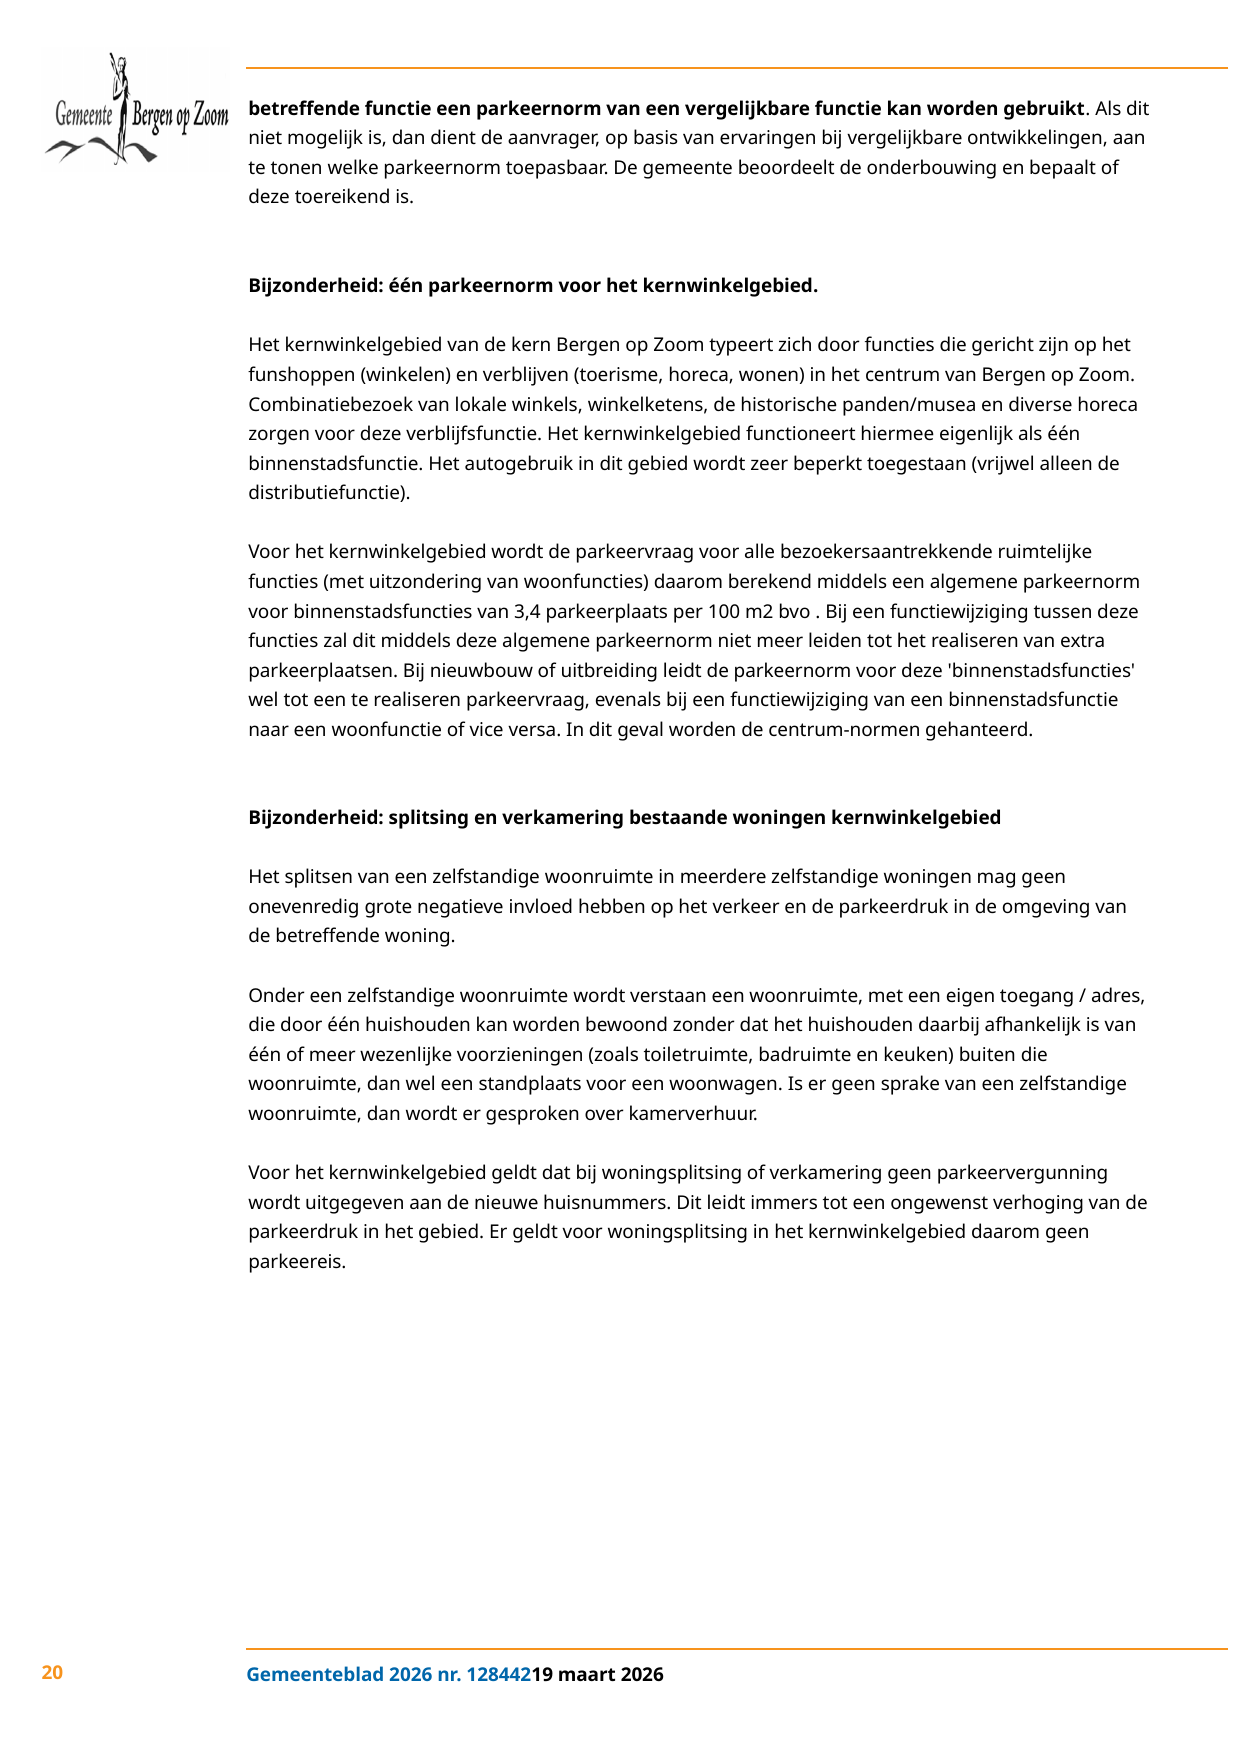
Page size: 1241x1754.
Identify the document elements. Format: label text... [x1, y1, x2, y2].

picture [41, 47, 231, 172]
text betreffende functie een parkeernorm van een vergelijkbare functie kan worden gebruikt. Als dit niet mogelijk is, dan dient de aanvrager, op basis van ervaringen bij vergelijkbare ontwikkelingen, aan te tonen welke parkeernorm toepasbaar. De gemeente beoordeelt de onderbouwing en bepaalt of deze toereikend is. [248, 95, 1152, 209]
table_header Bijzonderheid: één parkeernorm voor het kernwinkelgebied. Het kernwinkelgebied van de kern Bergen op Zoom typeert zich door functies die gericht zijn op het funshoppen (winkelen) en verblijven (toerisme, horeca, wonen) in het centrum van Bergen op Zoom. Combinatiebezoek van lokale winkels, winkelketens, de historische panden/musea en diverse horeca zorgen voor deze verblijfsfunctie. Het kernwinkelgebied functioneert hiermee eigenlijk als één binnenstadsfunctie. Het autogebruik in dit gebied wordt zeer beperkt toegestaan (vrijwel alleen de distributiefunctie). Voor het kernwinkelgebied wordt de parkeervraag voor alle bezoekersaantrekkende ruimtelijke functies (met uitzondering van woonfuncties) daarom berekend middels een algemene parkeernorm voor binnenstadsfuncties van 3,4 parkeerplaats per 100 m2 bvo . Bij een functiewijziging tussen deze functies zal dit middels deze algemene parkeernorm niet meer leiden tot het realiseren van extra parkeerplaatsen. Bij nieuwbouw of uitbreiding leidt de parkeernorm voor deze 'binnenstadsfuncties' wel tot een te realiseren parkeervraag, evenals bij een functiewijziging van een binnenstadsfunctie naar een woonfunctie of vice versa. In dit geval worden de centrum-normen gehanteerd. [248, 273, 1152, 742]
table_header Bijzonderheid: splitsing en verkamering bestaande woningen kernwinkelgebied Het splitsen van een zelfstandige woonruimte in meerdere zelfstandige woningen mag geen onevenredig grote negatieve invloed hebben op het verkeer en de parkeerdruk in de omgeving van de betreffende woning. Onder een zelfstandige woonruimte wordt verstaan een woonruimte, met een eigen toegang / adres, die door één huishouden kan worden bewoond zonder dat het huishouden daarbij afhankelijk is van één of meer wezenlijke voorzieningen (zoals toiletruimte, badruimte en keuken) buiten die woonruimte, dan wel een standplaats voor een woonwagen. Is er geen sprake van een zelfstandige woonruimte, dan wordt er gesproken over kamerverhuur. Voor het kernwinkelgebied geldt dat bij woningsplitsing of verkamering geen parkeervergunning wordt uitgegeven aan de nieuwe huisnummers. Dit leidt immers tot een ongewenst verhoging van de parkeerdruk in het gebied. Er geldt voor woningsplitsing in het kernwinkelgebied daarom geen parkeereis. [248, 804, 1152, 1274]
